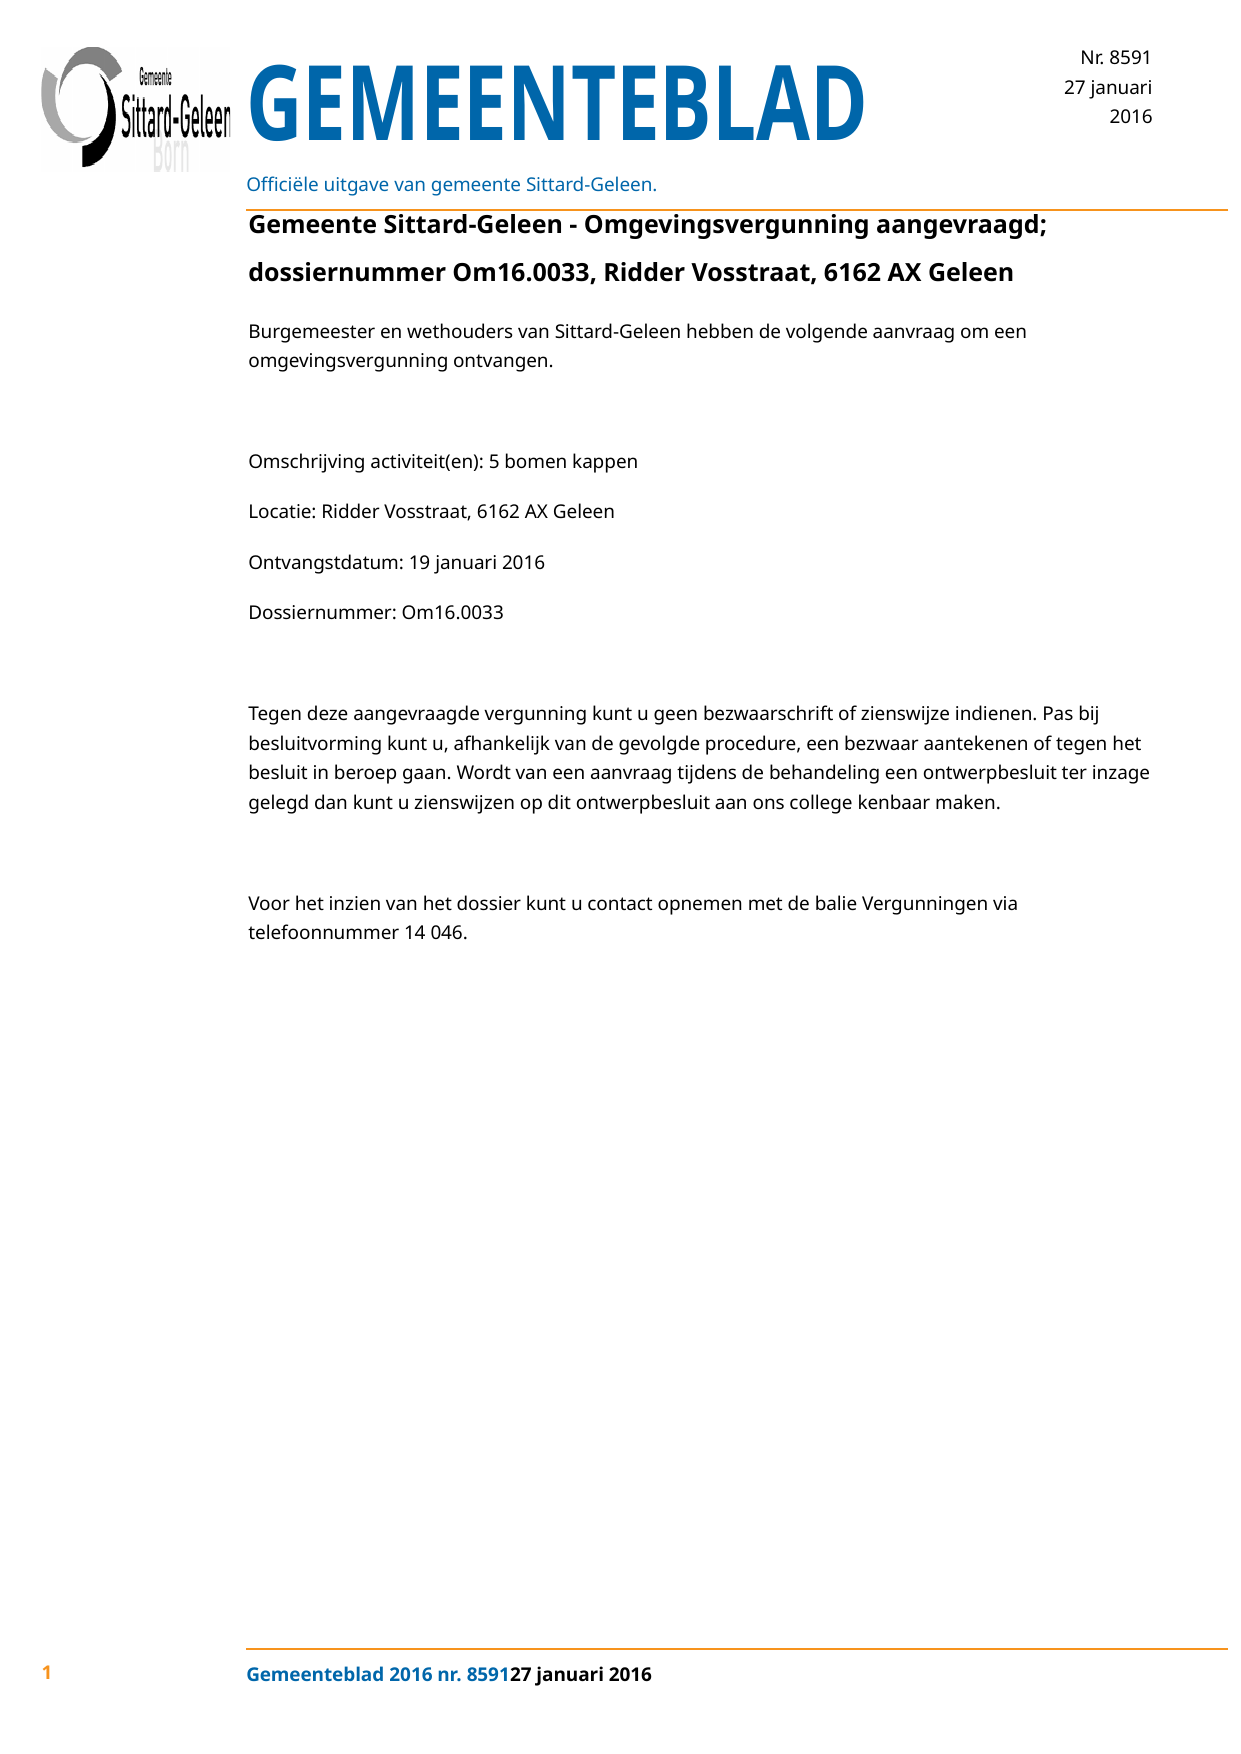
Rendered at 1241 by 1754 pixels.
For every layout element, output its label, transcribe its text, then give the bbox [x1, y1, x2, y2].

text Locatie: Ridder Vosstraat, 6162 AX Geleen [248, 499, 1152, 524]
picture [41, 47, 231, 172]
text Burgemeester en wethouders van Sittard-Geleen hebben de volgende aanvraag om een omgevingsvergunning ontvangen. [248, 318, 1152, 373]
text Tegen deze aangevraagde vergunning kunt u geen bezwaarschrift of zienswijze indienen. Pas bij besluitvorming kunt u, afhankelijk van de gevolgde procedure, een bezwaar aantekenen of tegen het besluit in beroep gaan. Wordt van een aanvraag tijdens de behandeling een ontwerpbesluit ter inzage gelegd dan kunt u zienswijzen op dit ontwerpbesluit aan ons college kenbaar maken. [248, 700, 1152, 815]
text Omschrijving activiteit(en): 5 bomen kappen [248, 448, 1152, 474]
text Dossiernummer: Om16.0033 [248, 599, 1152, 625]
text Ontvangstdatum: 19 januari 2016 [248, 549, 1152, 575]
text Gemeente Sittard-Geleen - Omgevingsvergunning aangevraagd; dossiernummer Om16.0033, Ridder Vosstraat, 6162 AX Geleen [248, 211, 1152, 288]
text Voor het inzien van het dossier kunt u contact opnemen met de balie Vergunningen via telefoonnummer 14 046. [248, 890, 1152, 945]
